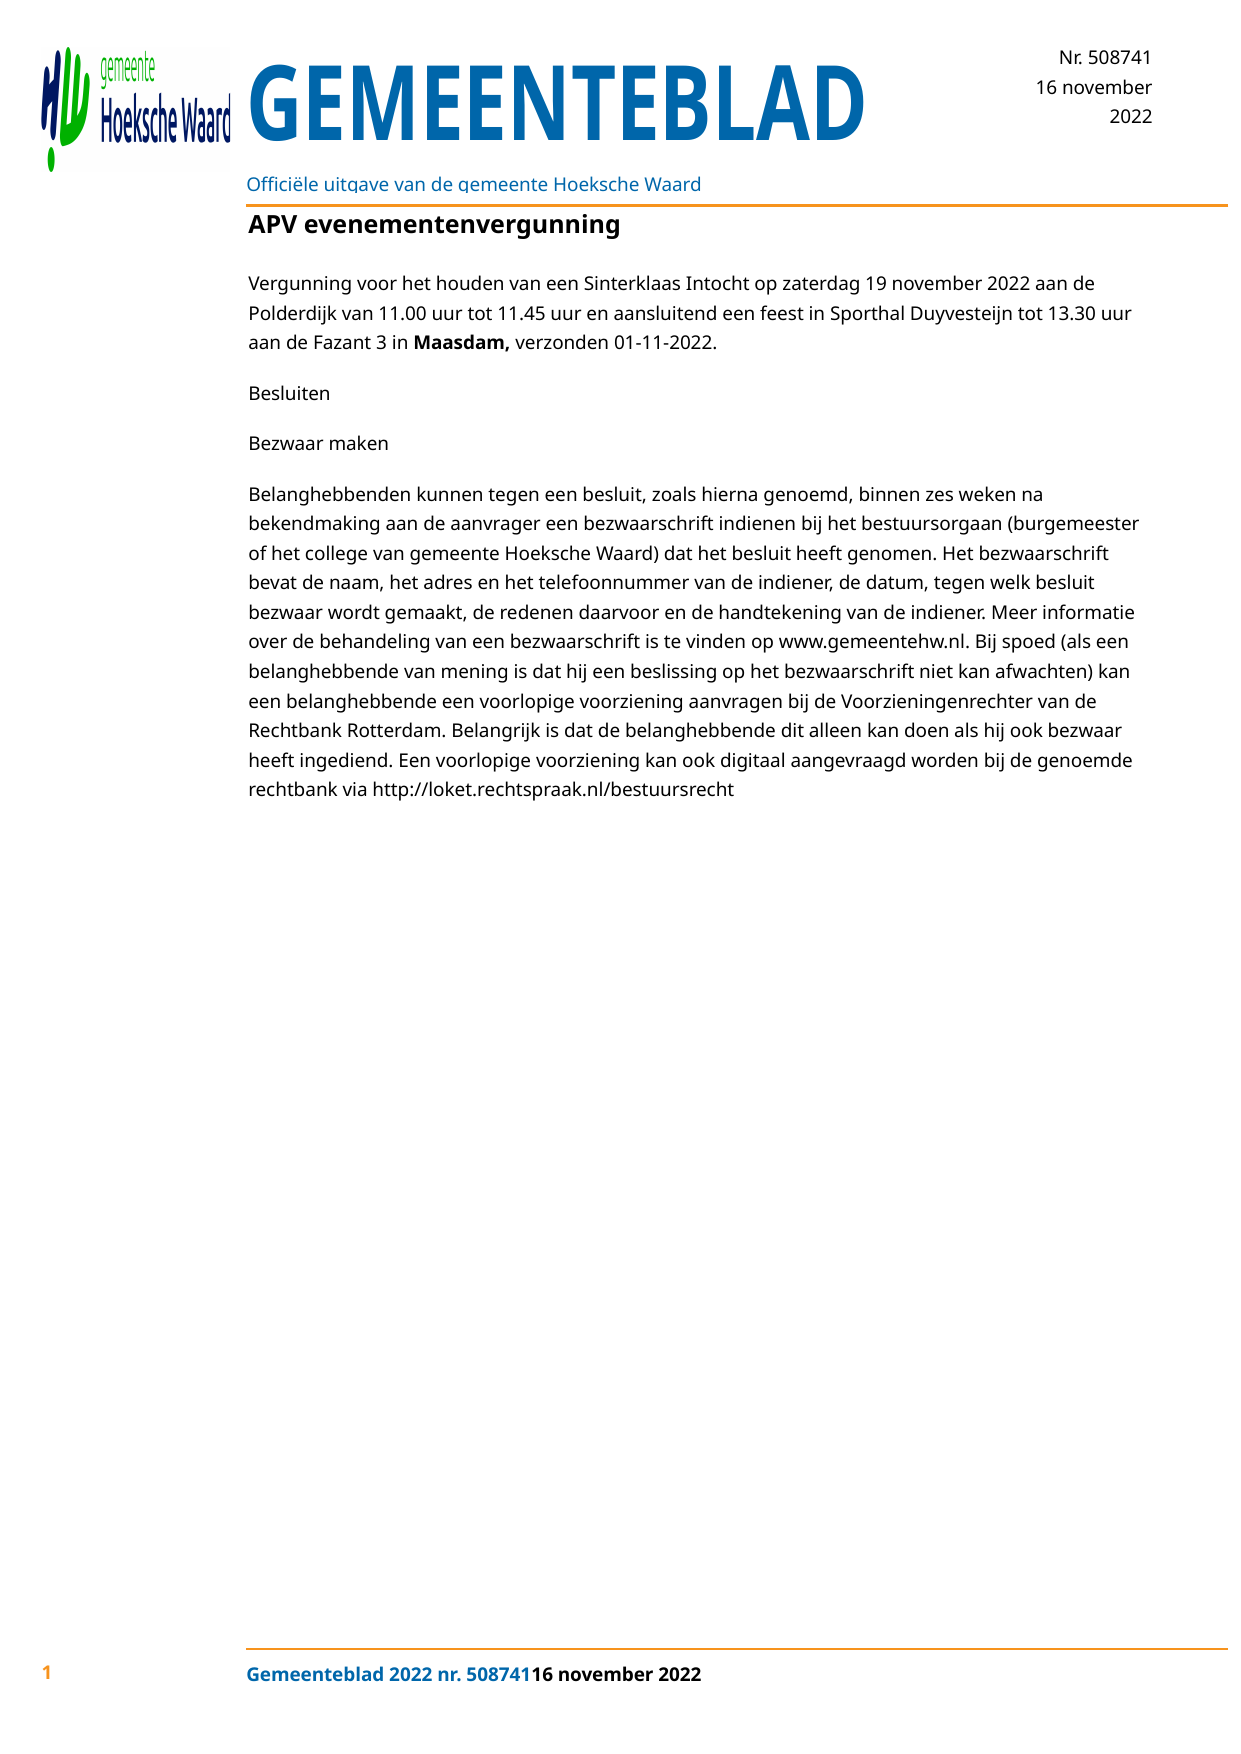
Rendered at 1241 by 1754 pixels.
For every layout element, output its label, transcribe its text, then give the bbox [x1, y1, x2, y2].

text Belanghebbenden kunnen tegen een besluit, zoals hierna genoemd, binnen zes weken na bekendmaking aan de aanvrager een bezwaarschrift indienen bij het bestuursorgaan (burgemeester of het college van gemeente Hoeksche Waard) dat het besluit heeft genomen. Het bezwaarschrift bevat de naam, het adres en het telefoonnummer van de indiener, de datum, tegen welk besluit bezwaar wordt gemaakt, de redenen daarvoor en de handtekening van de indiener. Meer informatie over de behandeling van een bezwaarschrift is te vinden op www.gemeentehw.nl. Bij spoed (als een belanghebbende van mening is dat hij een beslissing op het bezwaarschrift niet kan afwachten) kan een belanghebbende een voorlopige voorziening aanvragen bij de Voorzieningenrechter van de Rechtbank Rotterdam. Belangrijk is dat de belanghebbende dit alleen kan doen als hij ook bezwaar heeft ingediend. Een voorlopige voorziening kan ook digitaal aangevraagd worden bij de genoemde rechtbank via http://loket.rechtspraak.nl/bestuursrecht [248, 481, 1152, 802]
text APV evenementenvergunning [248, 207, 1152, 241]
picture [41, 47, 231, 172]
text Bezwaar maken [248, 430, 1152, 456]
text Vergunning voor het houden van een Sinterklaas Intocht op zaterdag 19 november 2022 aan de Polderdijk van 11.00 uur tot 11.45 uur en aansluitend een feest in Sporthal Duyvesteijn tot 13.30 uur aan de Fazant 3 in Maasdam, verzonden 01-11-2022. [248, 270, 1152, 355]
text Besluiten [248, 380, 1152, 406]
